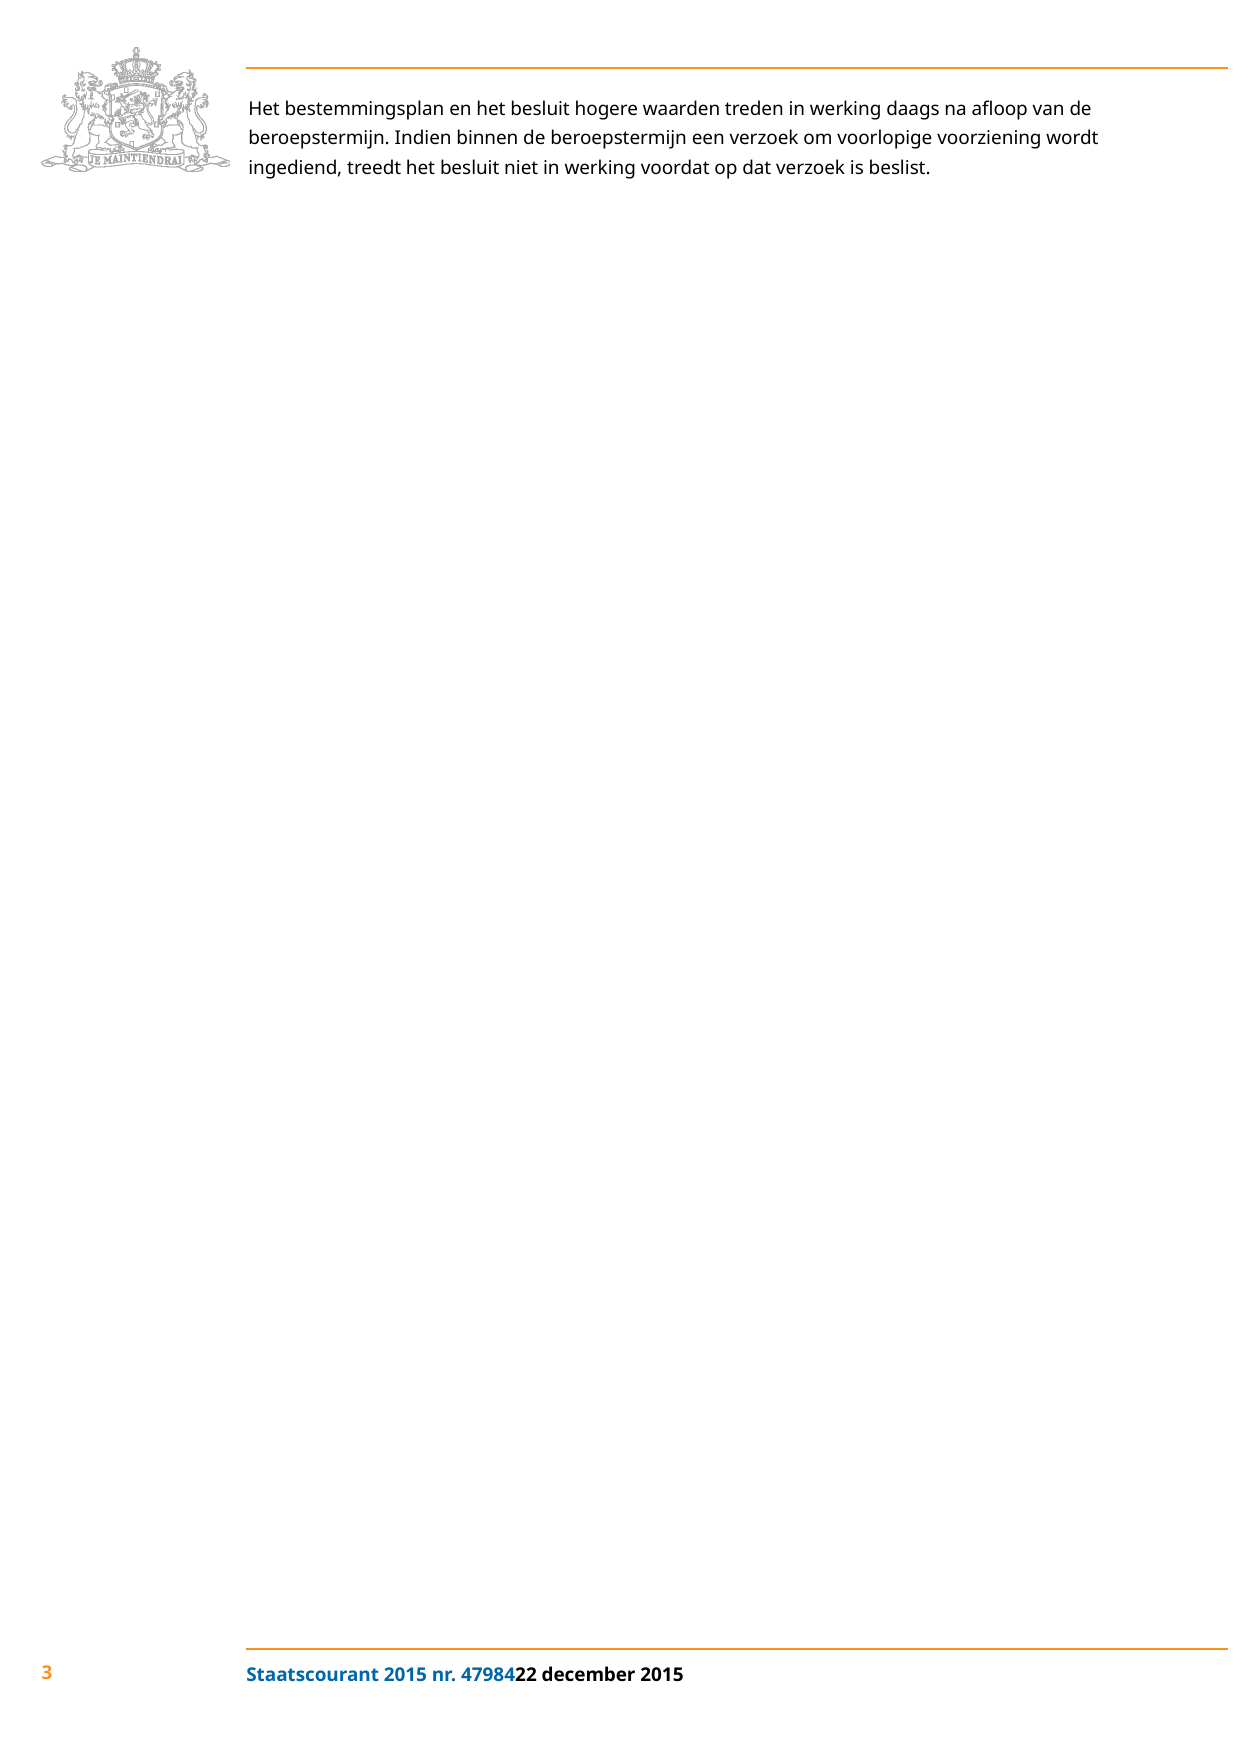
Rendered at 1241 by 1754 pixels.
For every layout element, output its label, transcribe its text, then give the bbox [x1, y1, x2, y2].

picture [41, 47, 231, 172]
text Het bestemmingsplan en het besluit hogere waarden treden in werking daags na afloop van de beroepstermijn. Indien binnen de beroepstermijn een verzoek om voorlopige voorziening wordt ingediend, treedt het besluit niet in werking voordat op dat verzoek is beslist. [248, 95, 1152, 180]
